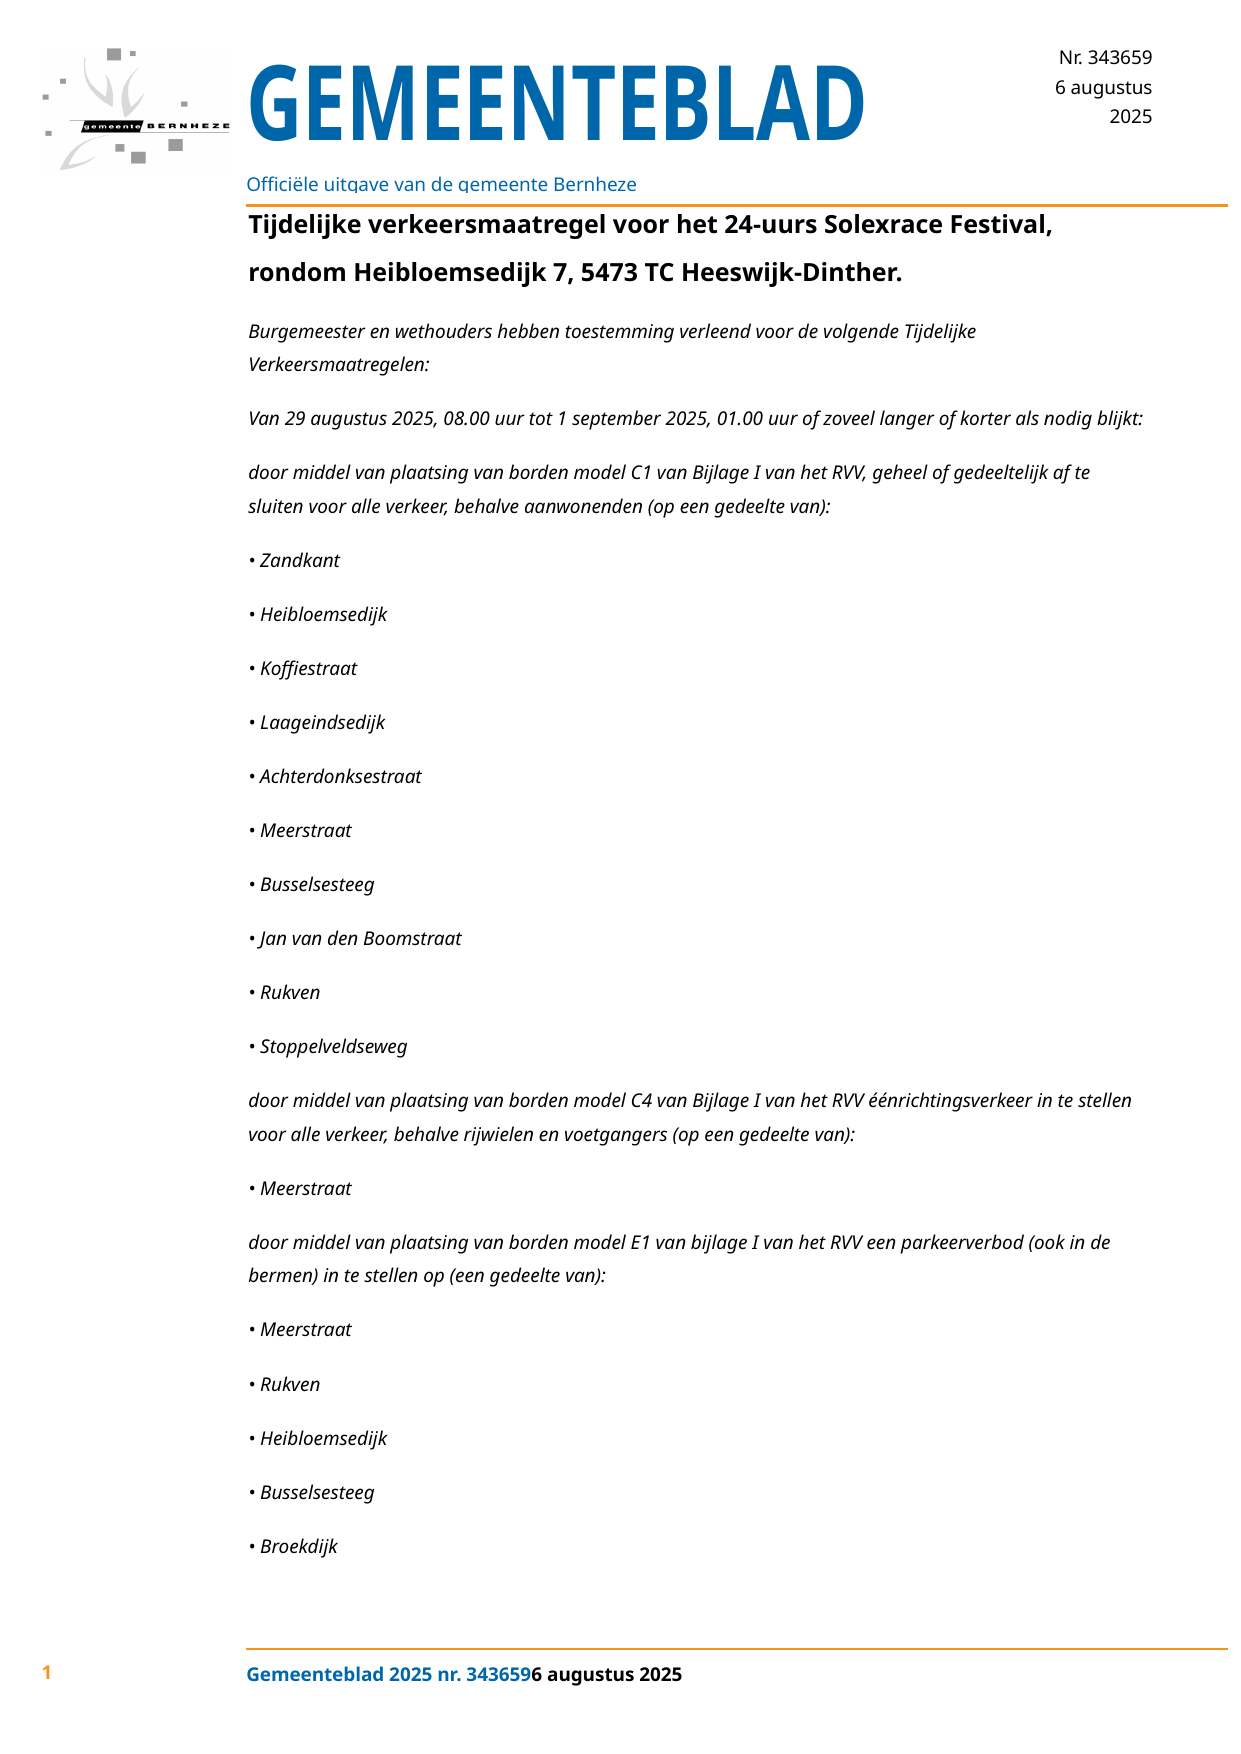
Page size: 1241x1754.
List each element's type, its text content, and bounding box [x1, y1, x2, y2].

text Van 29 augustus 2025, 08.00 uur tot 1 september 2025, 01.00 uur of zoveel langer of korter als nodig blijkt: [248, 405, 1152, 431]
text • Heibloemsedijk [248, 1425, 1152, 1451]
text • Heibloemsedijk [248, 601, 1152, 627]
text Burgemeester en wethouders hebben toestemming verleend voor de volgende Tijdelijke Verkeersmaatregelen: [248, 318, 1152, 377]
text door middel van plaatsing van borden model E1 van bijlage I van het RVV een parkeerverbod (ook in de bermen) in te stellen op (een gedeelte van): [248, 1229, 1152, 1288]
text • Zandkant [248, 547, 1152, 573]
text • Laageindsedijk [248, 709, 1152, 735]
text • Busselsesteeg [248, 871, 1152, 897]
text door middel van plaatsing van borden model C4 van Bijlage I van het RVV éénrichtingsverkeer in te stellen voor alle verkeer, behalve rijwielen en voetgangers (op een gedeelte van): [248, 1088, 1152, 1147]
text • Rukven [248, 1371, 1152, 1396]
picture [41, 47, 231, 172]
text • Meerstraat [248, 1175, 1152, 1201]
text • Koffiestraat [248, 655, 1152, 681]
text • Rukven [248, 979, 1152, 1005]
text • Meerstraat [248, 1317, 1152, 1342]
text • Busselsesteeg [248, 1479, 1152, 1504]
text • Stoppelveldseweg [248, 1033, 1152, 1059]
text • Jan van den Boomstraat [248, 925, 1152, 951]
text • Achterdonksestraat [248, 763, 1152, 789]
text • Meerstraat [248, 817, 1152, 843]
text Tijdelijke verkeersmaatregel voor het 24-uurs Solexrace Festival, rondom Heibloemsedijk 7, 5473 TC Heeswijk-Dinther. [248, 207, 1152, 288]
text door middel van plaatsing van borden model C1 van Bijlage I van het RVV, geheel of gedeeltelijk af te sluiten voor alle verkeer, behalve aanwonenden (op een gedeelte van): [248, 459, 1152, 519]
text • Broekdijk [248, 1533, 1152, 1559]
